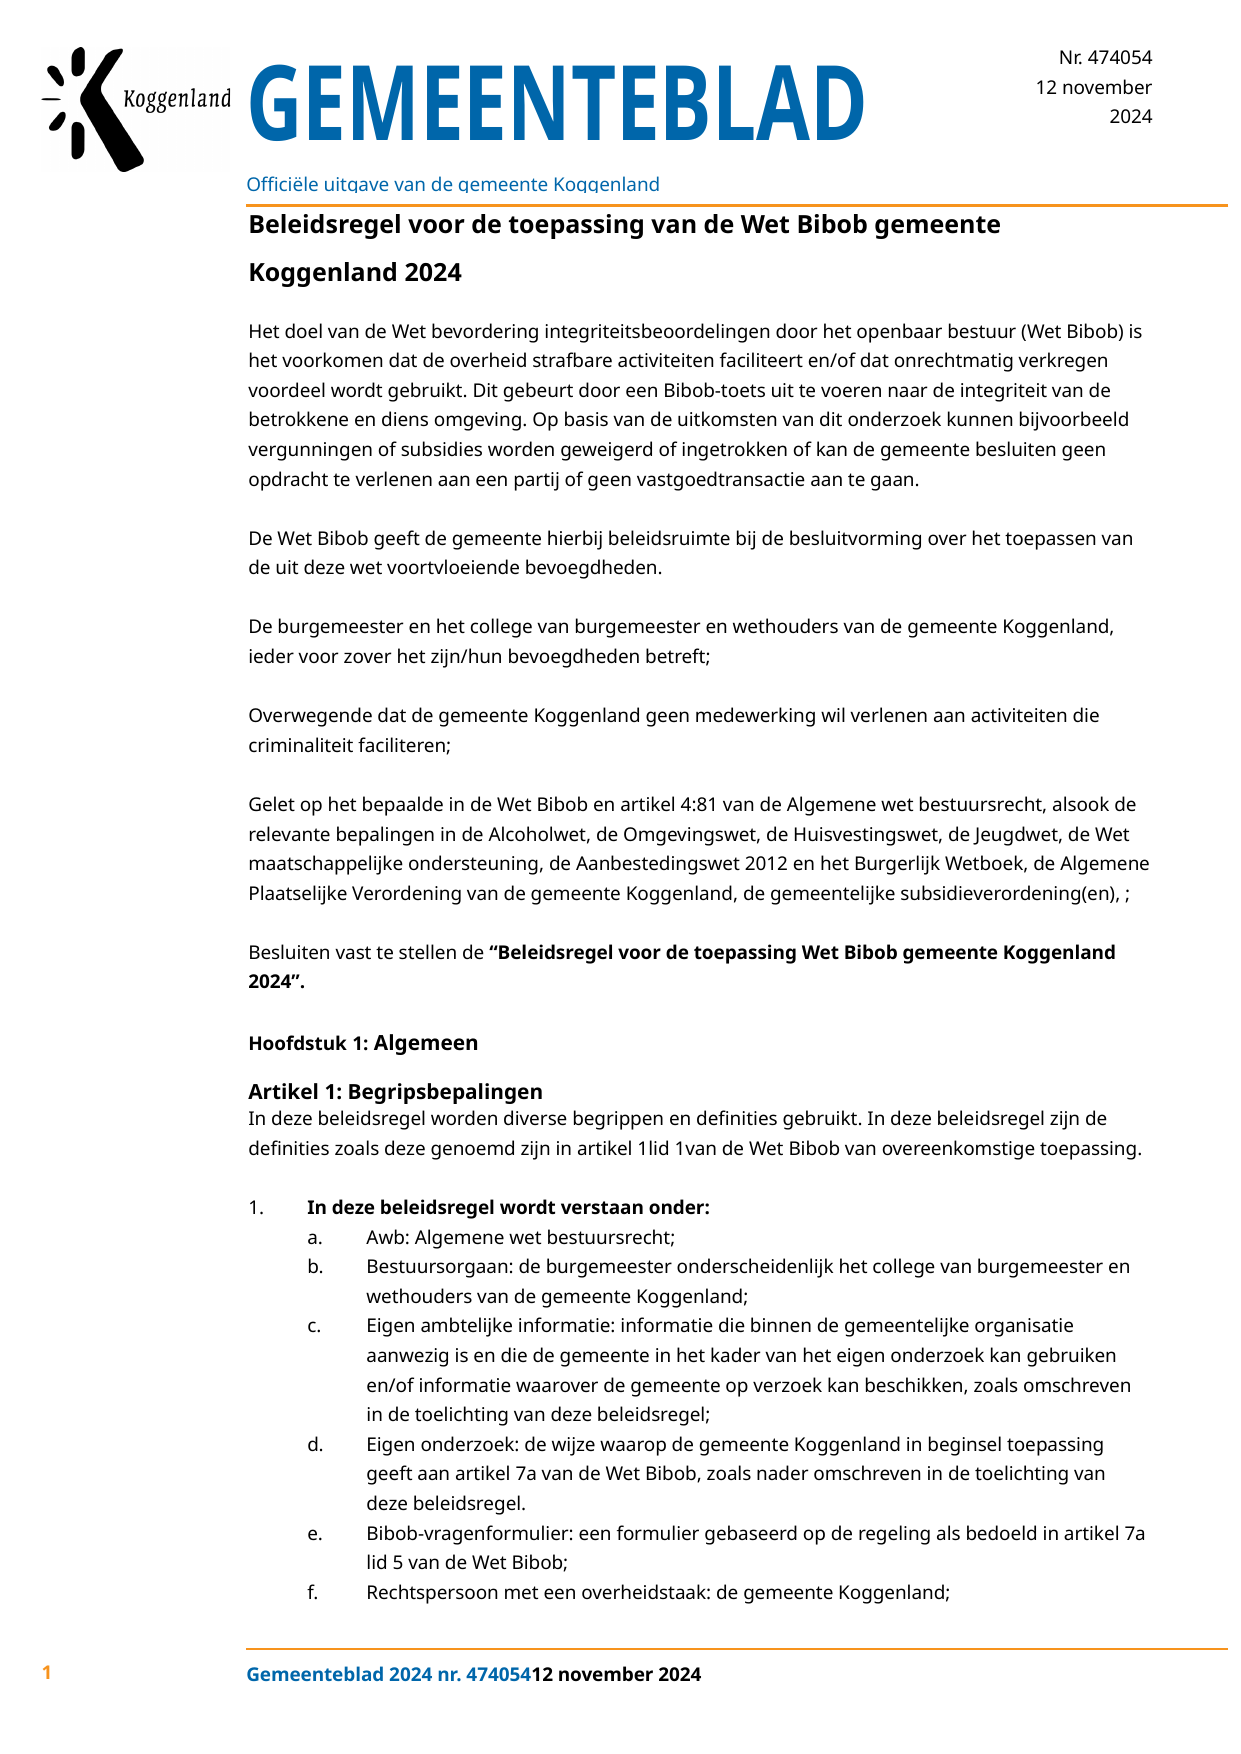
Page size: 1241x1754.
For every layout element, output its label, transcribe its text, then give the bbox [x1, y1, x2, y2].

list Bestuursorgaan: de burgemeester onderscheidenlijk het college van burgemeester en wethouders van de gemeente Koggenland; [307, 1253, 1152, 1309]
text De burgemeester en het college van burgemeester en wethouders van de gemeente Koggenland, ieder voor zover het zijn/hun bevoegdheden betreft; [248, 614, 1152, 669]
picture [41, 47, 231, 172]
text Beleidsregel voor de toepassing van de Wet Bibob gemeente Koggenland 2024 [248, 207, 1152, 288]
list Eigen ambtelijke informatie: informatie die binnen de gemeentelijke organisatie aanwezig is en die de gemeente in het kader van het eigen onderzoek kan gebruiken en/of informatie waarover de gemeente op verzoek kan beschikken, zoals omschreven in de toelichting van deze beleidsregel; [307, 1313, 1152, 1427]
text Besluiten vast te stellen de “Beleidsregel voor de toepassing Wet Bibob gemeente Koggenland 2024”. [248, 939, 1152, 994]
text Gelet op het bepaalde in de Wet Bibob en artikel 4:81 van de Algemene wet bestuursrecht, alsook de relevante bepalingen in de Alcoholwet, de Omgevingswet, de Huisvestingswet, de Jeugdwet, de Wet maatschappelijke ondersteuning, de Aanbestedingswet 2012 en het Burgerlijk Wetboek, de Algemene Plaatselijke Verordening van de gemeente Koggenland, de gemeentelijke subsidieverordening(en), ; [248, 791, 1152, 906]
list Bibob-vragenformulier: een formulier gebaseerd op de regeling als bedoeld in artikel 7a lid 5 van de Wet Bibob; [307, 1520, 1152, 1575]
text Artikel 1: Begripsbepalingen [248, 1077, 1152, 1106]
list Awb: Algemene wet bestuursrecht; [307, 1224, 1152, 1250]
text Het doel van de Wet bevordering integriteitsbeoordelingen door het openbaar bestuur (Wet Bibob) is het voorkomen dat de overheid strafbare activiteiten faciliteert en/of dat onrechtmatig verkregen voordeel wordt gebruikt. Dit gebeurt door een Bibob-toets uit te voeren naar de integriteit van de betrokkene en diens omgeving. Op basis van de uitkomsten van dit onderzoek kunnen bijvoorbeeld vergunningen of subsidies worden geweigerd of ingetrokken of kan de gemeente besluiten geen opdracht te verlenen aan een partij of geen vastgoedtransactie aan te gaan. [248, 318, 1152, 492]
list Rechtspersoon met een overheidstaak: de gemeente Koggenland; [307, 1579, 1152, 1605]
list Eigen onderzoek: de wijze waarop de gemeente Koggenland in beginsel toepassing geeft aan artikel 7a van de Wet Bibob, zoals nader omschreven in de toelichting van deze beleidsregel. [307, 1431, 1152, 1516]
text Hoofdstuk 1: Algemeen [248, 1028, 1152, 1056]
text In deze beleidsregel worden diverse begrippen en definities gebruikt. In deze beleidsregel zijn de definities zoals deze genoemd zijn in artikel 1lid 1van de Wet Bibob van overeenkomstige toepassing. [248, 1106, 1152, 1161]
text De Wet Bibob geeft de gemeente hierbij beleidsruimte bij de besluitvorming over het toepassen van de uit deze wet voortvloeiende bevoegdheden. [248, 525, 1152, 580]
list In deze beleidsregel wordt verstaan onder: [248, 1194, 1152, 1220]
text Overwegende dat de gemeente Koggenland geen medewerking wil verlenen aan activiteiten die criminaliteit faciliteren; [248, 702, 1152, 758]
